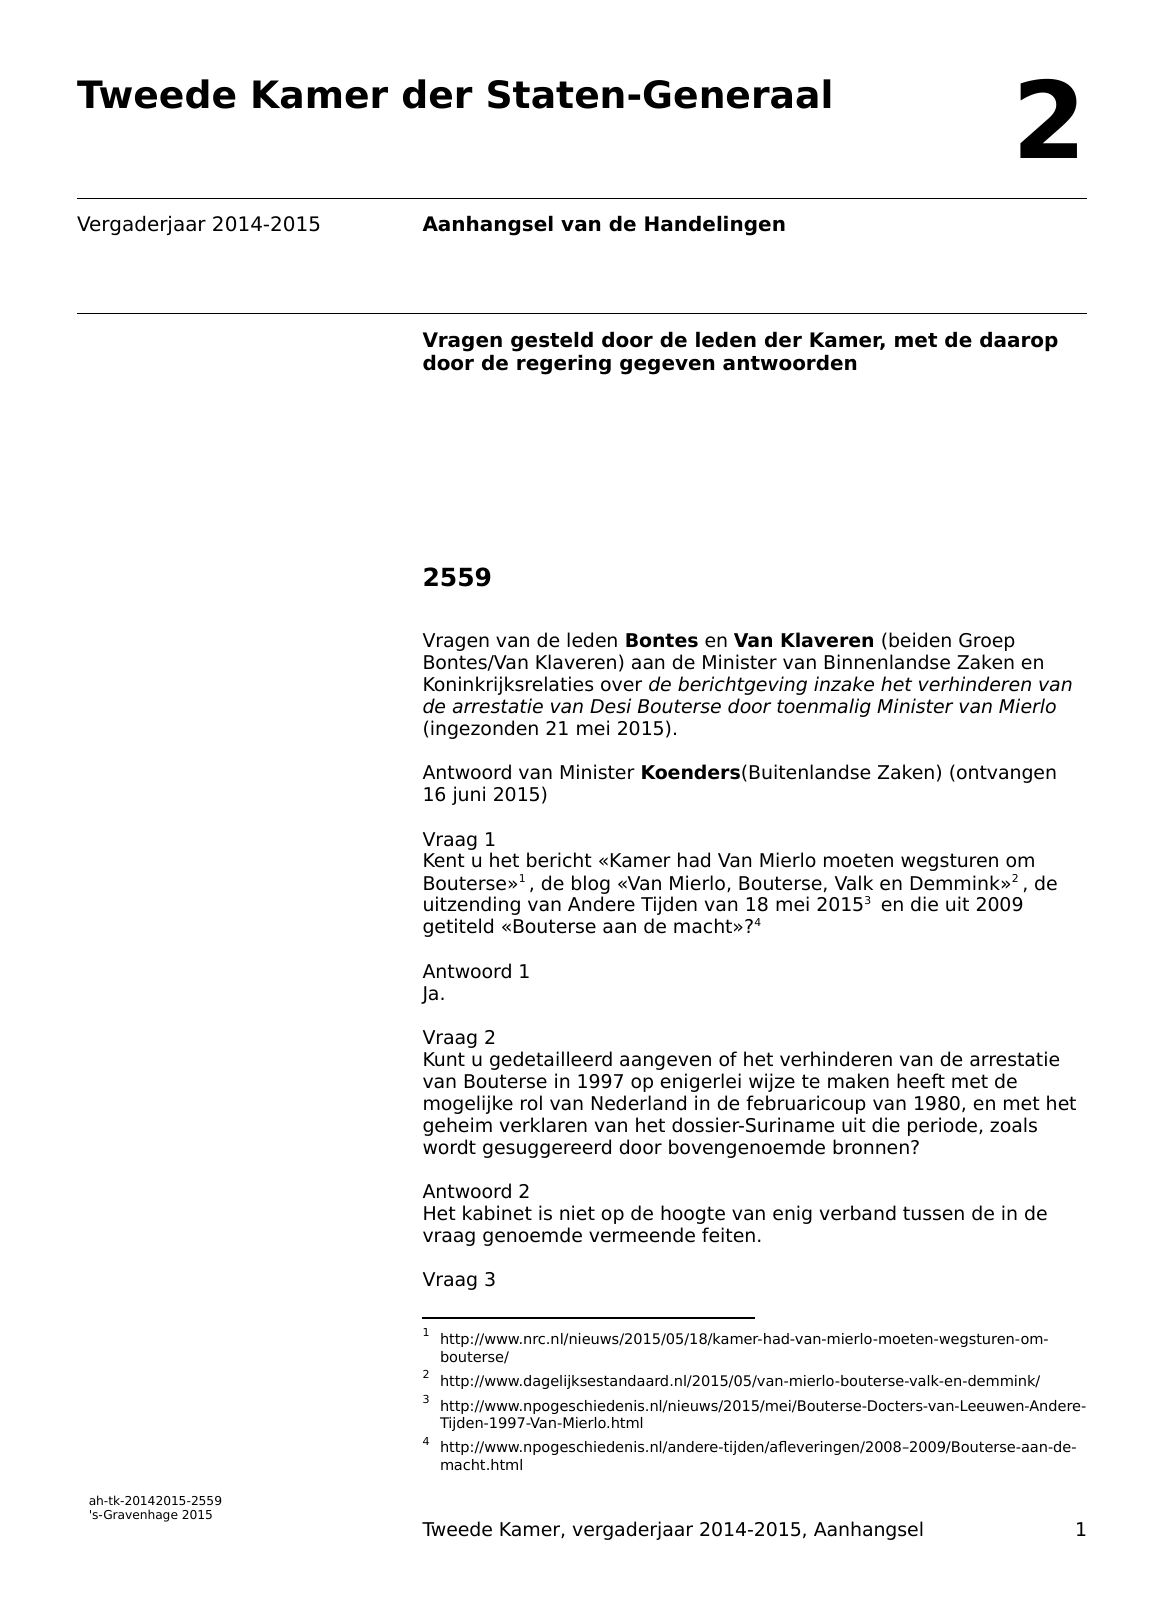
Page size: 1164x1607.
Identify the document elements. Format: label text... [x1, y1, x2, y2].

text http://www.npogeschiedenis.nl/nieuws/2015/mei/Bouterse-Docters-van-Leeuwen-Andere-Tijden-1997-Van-Mierlo.html [422, 1393, 1087, 1432]
text Vraag 2 [422, 1027, 1087, 1049]
text Antwoord 2 [422, 1181, 1087, 1203]
text http://www.nrc.nl/nieuws/2015/05/18/kamer-had-van-mierlo-moeten-wegsturen-om-bouterse/ [422, 1327, 1087, 1366]
text Antwoord van Minister Koenders(Buitenlandse Zaken) (ontvangen 16 juni 2015) [422, 762, 1087, 806]
table_cell [77, 314, 422, 375]
text Vraag 1 [422, 828, 1087, 850]
text http://www.npogeschiedenis.nl/andere-tijden/afleveringen/2008–2009/Bouterse-aan-de-macht.html [422, 1435, 1087, 1474]
text Kunt u gedetailleerd aangeven of het verhinderen van de arrestatie van Bouterse in 1997 op enigerlei wijze te maken heeft met de mogelijke rol van Nederland in de februaricoup van 1980, en met het geheim verklaren van het dossier-Suriname uit die periode, zoals wordt gesuggereerd door bovengenoemde bronnen? [422, 1049, 1087, 1158]
table_header Tweede Kamer der Staten-Generaal [77, 59, 886, 198]
text http://www.dagelijksestandaard.nl/2015/05/van-mierlo-bouterse-valk-en-demmink/ [422, 1368, 1087, 1391]
text Het kabinet is niet op de hoogte van enig verband tussen de in de vraag genoemde vermeende feiten. [422, 1203, 1087, 1247]
text Vraag 3 [422, 1269, 1087, 1291]
table_cell Aanhangsel van de Handelingen [422, 199, 1087, 313]
text Kent u het bericht «Kamer had Van Mierlo moeten wegsturen om Bouterse», de blog «Van Mierlo, Bouterse, Valk en Demmink», de uitzending van Andere Tijden van 18 mei 2015 en die uit 2009 getiteld «Bouterse aan de macht»? [422, 850, 1087, 938]
text ah-tk-20142015-2559 [88, 1494, 323, 1508]
table_cell Vragen gesteld door de leden der Kamer, met de daarop door de regering gegeven antwoorden [422, 314, 1087, 375]
text 2559 [422, 563, 1087, 592]
table_header 2 [886, 59, 1087, 198]
table_cell Vergaderjaar 2014-2015 [77, 199, 422, 313]
text Antwoord 1 [422, 961, 1087, 982]
text Vragen van de leden Bontes en Van Klaveren (beiden Groep Bontes/Van Klaveren) aan de Minister van Binnenlandse Zaken en Koninkrijksrelaties over de berichtgeving inzake het verhinderen van de arrestatie van Desi Bouterse door toenmalig Minister van Mierlo (ingezonden 21 mei 2015). [422, 630, 1087, 740]
text 's-Gravenhage 2015 [88, 1508, 323, 1522]
text Ja. [422, 982, 1087, 1004]
